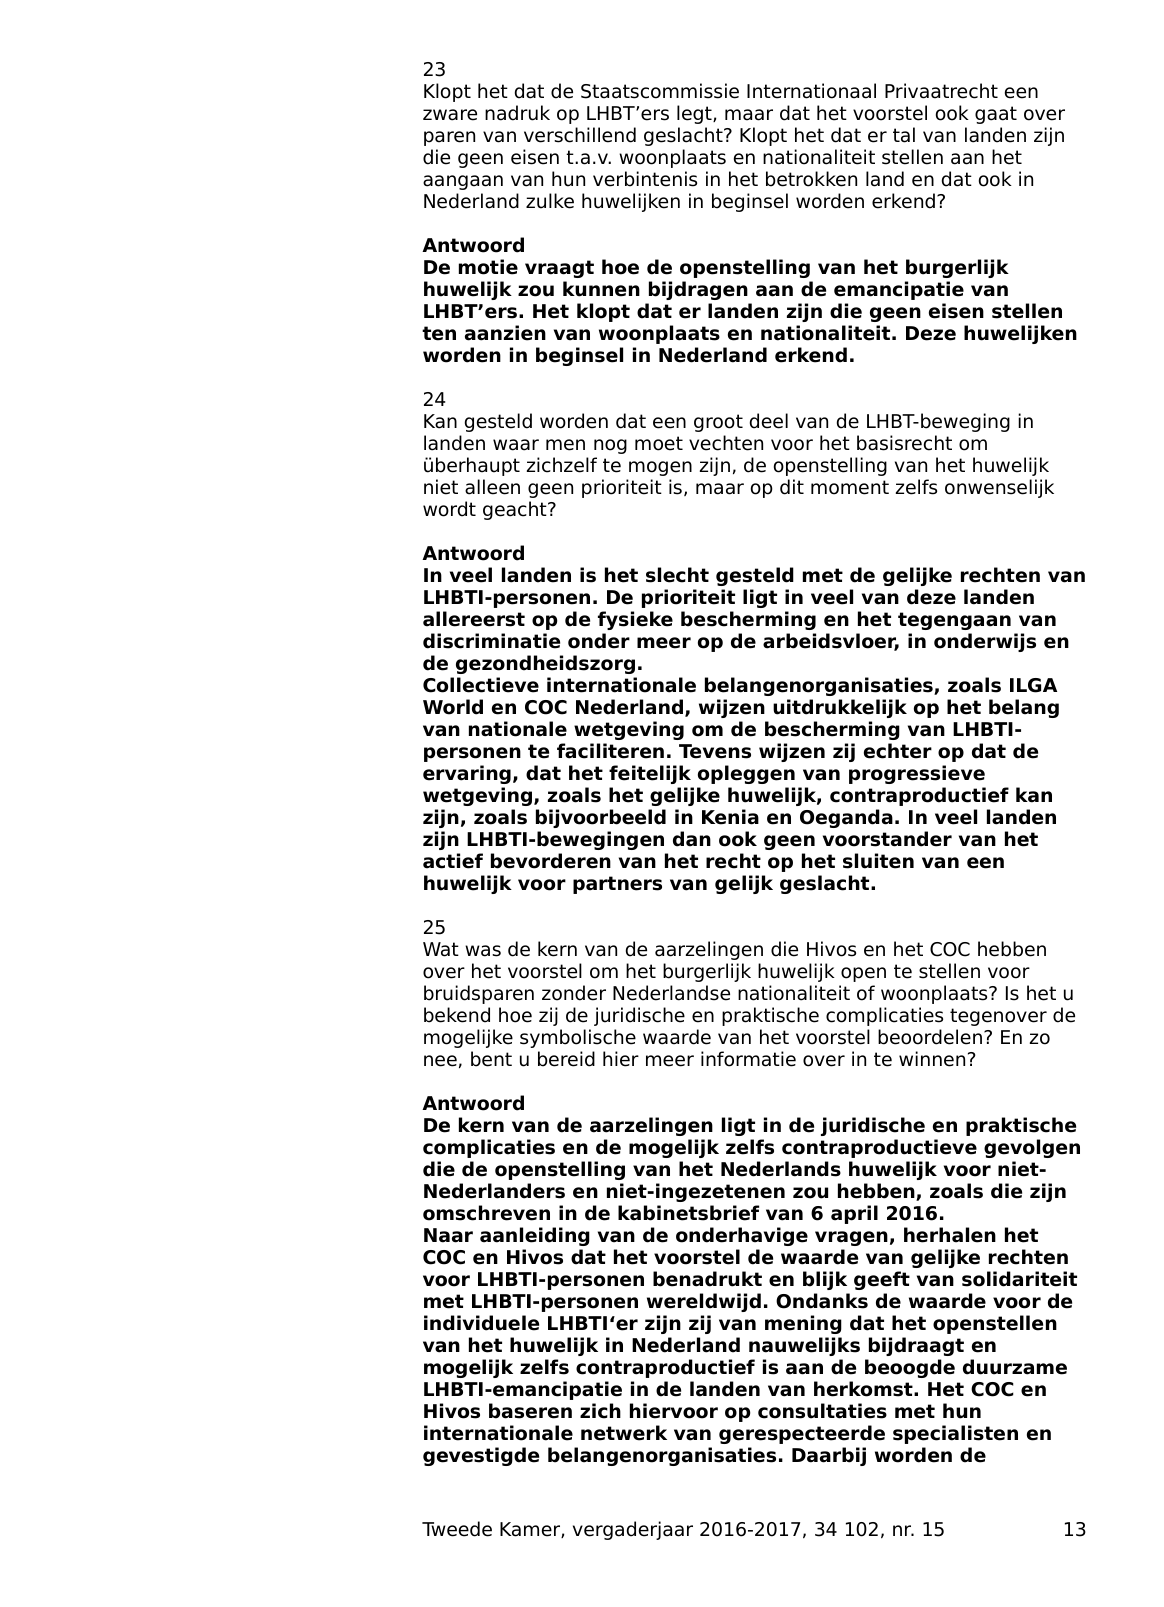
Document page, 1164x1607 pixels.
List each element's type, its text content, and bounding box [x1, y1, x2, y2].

text In veel landen is het slecht gesteld met de gelijke rechten van LHBTI-personen. De prioriteit ligt in veel van deze landen allereerst op de fysieke bescherming en het tegengaan van discriminatie onder meer op de arbeidsvloer, in onderwijs en de gezondheidszorg. [422, 565, 1087, 675]
text Antwoord [422, 1093, 1087, 1115]
text 23 [422, 59, 1087, 81]
text 24 [422, 389, 1087, 411]
text Wat was de kern van de aarzelingen die Hivos en het COC hebben over het voorstel om het burgerlijk huwelijk open te stellen voor bruidsparen zonder Nederlandse nationaliteit of woonplaats? Is het u bekend hoe zij de juridische en praktische complicaties tegenover de mogelijke symbolische waarde van het voorstel beoordelen? En zo nee, bent u bereid hier meer informatie over in te winnen? [422, 939, 1087, 1071]
text 25 [422, 917, 1087, 939]
text Antwoord [422, 235, 1087, 257]
text Klopt het dat de Staatscommissie Internationaal Privaatrecht een zware nadruk op LHBT’ers legt, maar dat het voorstel ook gaat over paren van verschillend geslacht? Klopt het dat er tal van landen zijn die geen eisen t.a.v. woonplaats en nationaliteit stellen aan het aangaan van hun verbintenis in het betrokken land en dat ook in Nederland zulke huwelijken in beginsel worden erkend? [422, 81, 1087, 213]
text Naar aanleiding van de onderhavige vragen, herhalen het COC en Hivos dat het voorstel de waarde van gelijke rechten voor LHBTI-personen benadrukt en blijk geeft van solidariteit met LHBTI-personen wereldwijd. Ondanks de waarde voor de individuele LHBTI‘er zijn zij van mening dat het openstellen van het huwelijk in Nederland nauwelijks bijdraagt en mogelijk zelfs contraproductief is aan de beoogde duurzame LHBTI-emancipatie in de landen van herkomst. Het COC en Hivos baseren zich hiervoor op consultaties met hun internationale netwerk van gerespecteerde specialisten en gevestigde belangenorganisaties. Daarbij worden de [422, 1225, 1087, 1467]
text Antwoord [422, 543, 1087, 565]
text De motie vraagt hoe de openstelling van het burgerlijk huwelijk zou kunnen bijdragen aan de emancipatie van LHBT’ers. Het klopt dat er landen zijn die geen eisen stellen ten aanzien van woonplaats en nationaliteit. Deze huwelijken worden in beginsel in Nederland erkend. [422, 257, 1087, 367]
text De kern van de aarzelingen ligt in de juridische en praktische complicaties en de mogelijk zelfs contraproductieve gevolgen die de openstelling van het Nederlands huwelijk voor niet-Nederlanders en niet-ingezetenen zou hebben, zoals die zijn omschreven in de kabinetsbrief van 6 april 2016. [422, 1115, 1087, 1225]
text Kan gesteld worden dat een groot deel van de LHBT-beweging in landen waar men nog moet vechten voor het basisrecht om überhaupt zichzelf te mogen zijn, de openstelling van het huwelijk niet alleen geen prioriteit is, maar op dit moment zelfs onwenselijk wordt geacht? [422, 411, 1087, 521]
text Collectieve internationale belangenorganisaties, zoals ILGA World en COC Nederland, wijzen uitdrukkelijk op het belang van nationale wetgeving om de bescherming van LHBTI-personen te faciliteren. Tevens wijzen zij echter op dat de ervaring, dat het feitelijk opleggen van progressieve wetgeving, zoals het gelijke huwelijk, contraproductief kan zijn, zoals bijvoorbeeld in Kenia en Oeganda. In veel landen zijn LHBTI-bewegingen dan ook geen voorstander van het actief bevorderen van het recht op het sluiten van een huwelijk voor partners van gelijk geslacht. [422, 675, 1087, 895]
